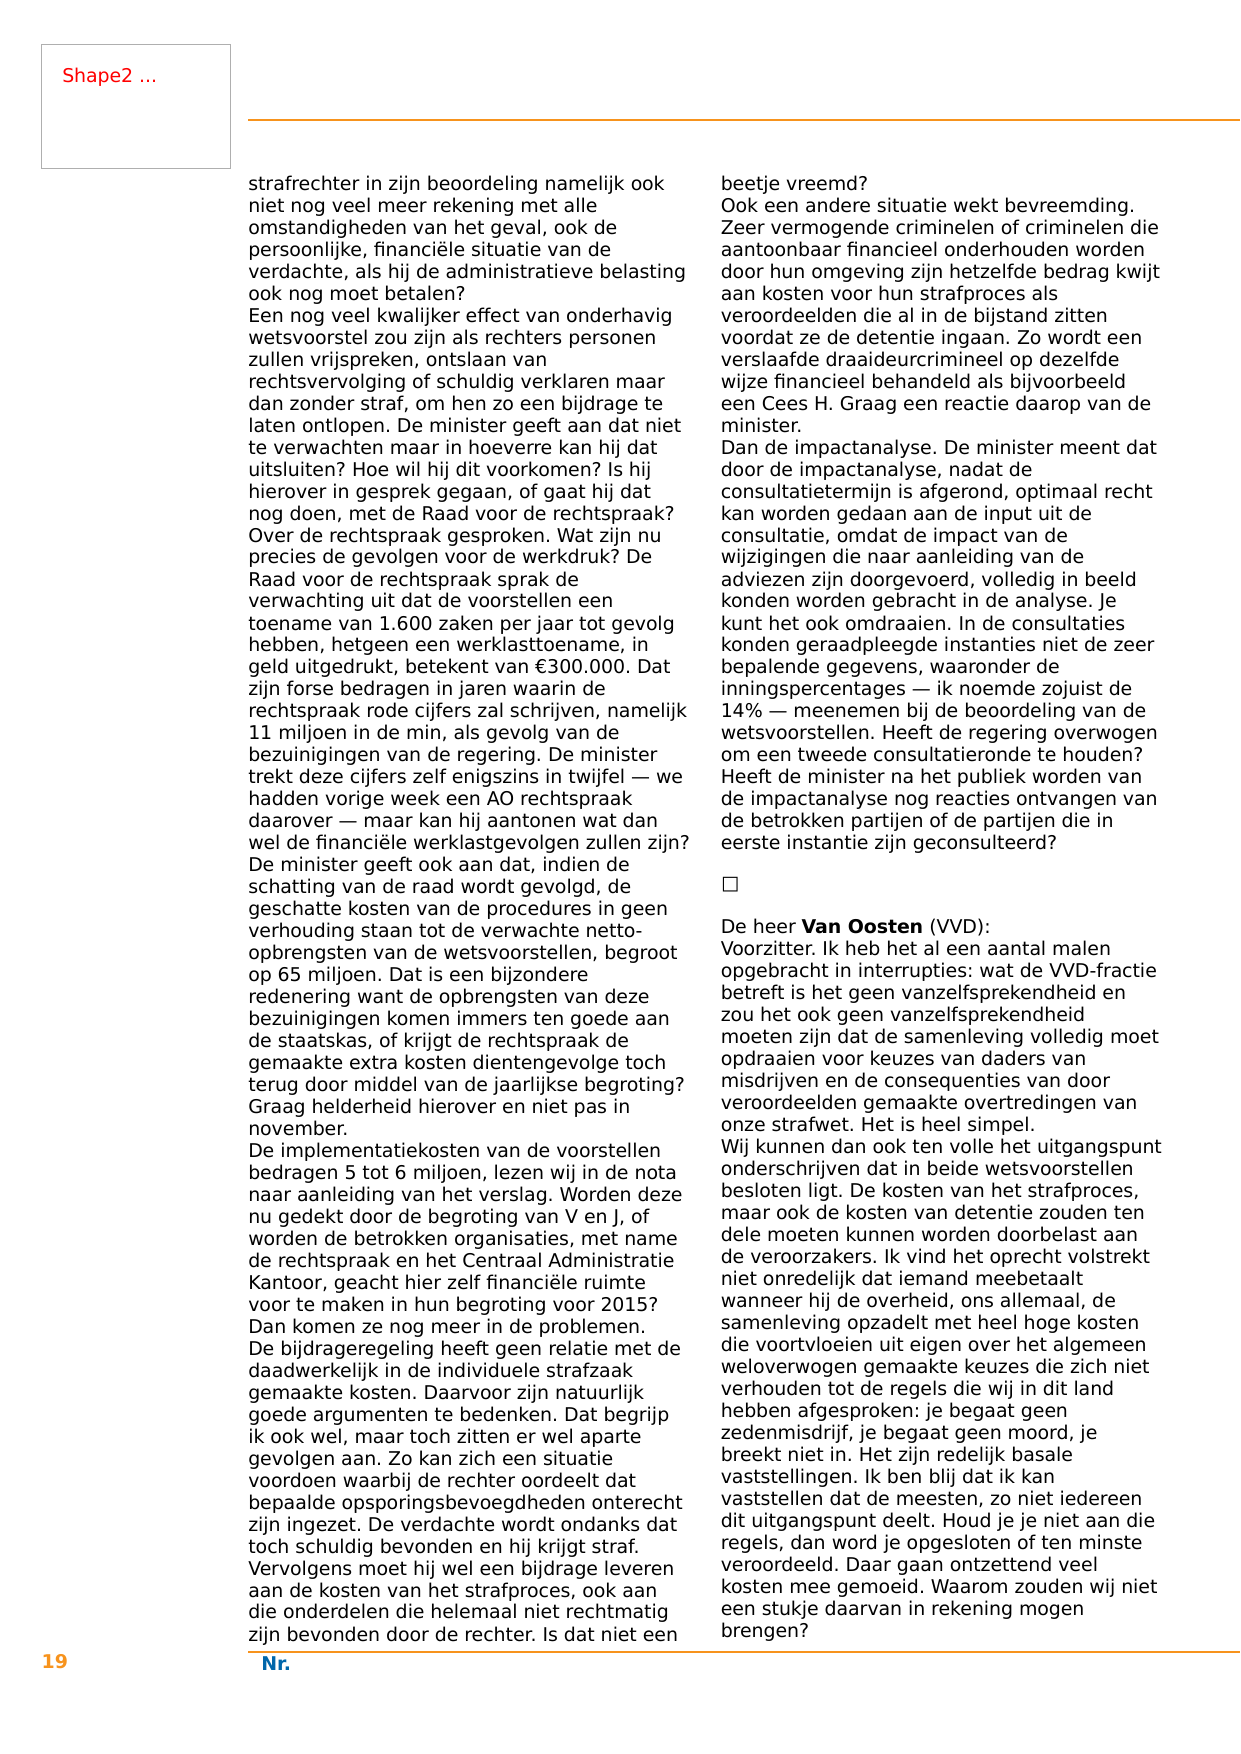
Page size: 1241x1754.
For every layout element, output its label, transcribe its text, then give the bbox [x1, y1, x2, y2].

text De bijdrageregeling heeft geen relatie met de daadwerkelijk in de individuele strafzaak gemaakte kosten. Daarvoor zijn natuurlijk goede argumenten te bedenken. Dat begrijp ik ook wel, maar toch zitten er wel aparte gevolgen aan. Zo kan zich een situatie voordoen waarbij de rechter oordeelt dat bepaalde opsporingsbevoegdheden onterecht zijn ingezet. De verdachte wordt ondanks dat toch schuldig bevonden en hij krijgt straf. Vervolgens moet hij wel een bijdrage leveren aan de kosten van het strafproces, ook aan die onderdelen die helemaal niet rechtmatig zijn bevonden door de rechter. Is dat niet een [248, 1338, 691, 1645]
text Over de rechtspraak gesproken. Wat zijn nu precies de gevolgen voor de werkdruk? De Raad voor de rechtspraak sprak de verwachting uit dat de voorstellen een toename van 1.600 zaken per jaar tot gevolg hebben, hetgeen een werklasttoename, in geld uitgedrukt, betekent van €300.000. Dat zijn forse bedragen in jaren waarin de rechtspraak rode cijfers zal schrijven, namelijk 11 miljoen in de min, als gevolg van de bezuinigingen van de regering. De minister trekt deze cijfers zelf enigszins in twijfel — we hadden vorige week een AO rechtspraak daarover — maar kan hij aantonen wat dan wel de financiële werklastgevolgen zullen zijn? De minister geeft ook aan dat, indien de schatting van de raad wordt gevolgd, de geschatte kosten van de procedures in geen verhouding staan tot de verwachte netto-opbrengsten van de wetsvoorstellen, begroot op 65 miljoen. Dat is een bijzondere redenering want de opbrengsten van deze bezuinigingen komen immers ten goede aan de staatskas, of krijgt de rechtspraak de gemaakte extra kosten dientengevolge toch terug door middel van de jaarlijkse begroting? Graag helderheid hierover en niet pas in november. [248, 524, 691, 1140]
text Voorzitter. Ik heb het al een aantal malen opgebracht in interrupties: wat de VVD-fractie betreft is het geen vanzelfsprekendheid en zou het ook geen vanzelfsprekendheid moeten zijn dat de samenleving volledig moet opdraaien voor keuzes van daders van misdrijven en de consequenties van door veroordeelden gemaakte overtredingen van onze strafwet. Het is heel simpel. [721, 938, 1163, 1136]
text Ook een andere situatie wekt bevreemding. Zeer vermogende criminelen of criminelen die aantoonbaar financieel onderhouden worden door hun omgeving zijn hetzelfde bedrag kwijt aan kosten voor hun strafproces als veroordeelden die al in de bijstand zitten voordat ze de detentie ingaan. Zo wordt een verslaafde draaideurcrimineel op dezelfde wijze financieel behandeld als bijvoorbeeld een Cees H. Graag een reactie daarop van de minister. [721, 195, 1163, 437]
text De implementatiekosten van de voorstellen bedragen 5 tot 6 miljoen, lezen wij in de nota naar aanleiding van het verslag. Worden deze nu gedekt door de begroting van V en J, of worden de betrokken organisaties, met name de rechtspraak en het Centraal Administratie Kantoor, geacht hier zelf financiële ruimte voor te maken in hun begroting voor 2015? Dan komen ze nog meer in de problemen. [248, 1140, 691, 1338]
text De heer Van Oosten (VVD): [721, 916, 1163, 938]
text Dan de impactanalyse. De minister meent dat door de impactanalyse, nadat de consultatietermijn is afgerond, optimaal recht kan worden gedaan aan de input uit de consultatie, omdat de impact van de wijzigingen die naar aanleiding van de adviezen zijn doorgevoerd, volledig in beeld konden worden gebracht in de analyse. Je kunt het ook omdraaien. In de consultaties konden geraadpleegde instanties niet de zeer bepalende gegevens, waaronder de inningspercentages — ik noemde zojuist de 14% — meenemen bij de beoordeling van de wetsvoorstellen. Heeft de regering overwogen om een tweede consultatieronde te houden? Heeft de minister na het publiek worden van de impactanalyse nog reacties ontvangen van de betrokken partijen of de partijen die in eerste instantie zijn geconsulteerd? [721, 437, 1163, 854]
text ⬜ [721, 874, 1163, 896]
text beetje vreemd? [721, 173, 1163, 195]
text strafrechter in zijn beoordeling namelijk ook niet nog veel meer rekening met alle omstandigheden van het geval, ook de persoonlijke, financiële situatie van de verdachte, als hij de administratieve belasting ook nog moet betalen? [248, 173, 691, 305]
text Wij kunnen dan ook ten volle het uitgangspunt onderschrijven dat in beide wetsvoorstellen besloten ligt. De kosten van het strafproces, maar ook de kosten van detentie zouden ten dele moeten kunnen worden doorbelast aan de veroorzakers. Ik vind het oprecht volstrekt niet onredelijk dat iemand meebetaalt wanneer hij de overheid, ons allemaal, de samenleving opzadelt met heel hoge kosten die voortvloeien uit eigen over het algemeen weloverwogen gemaakte keuzes die zich niet verhouden tot de regels die wij in dit land hebben afgesproken: je begaat geen zedenmisdrijf, je begaat geen moord, je breekt niet in. Het zijn redelijk basale vaststellingen. Ik ben blij dat ik kan vaststellen dat de meesten, zo niet iedereen dit uitgangspunt deelt. Houd je je niet aan die regels, dan word je opgesloten of ten minste veroordeeld. Daar gaan ontzettend veel kosten mee gemoeid. Waarom zouden wij niet een stukje daarvan in rekening mogen brengen? [721, 1136, 1163, 1641]
text Een nog veel kwalijker effect van onderhavig wetsvoorstel zou zijn als rechters personen zullen vrijspreken, ontslaan van rechtsvervolging of schuldig verklaren maar dan zonder straf, om hen zo een bijdrage te laten ontlopen. De minister geeft aan dat niet te verwachten maar in hoeverre kan hij dat uitsluiten? Hoe wil hij dit voorkomen? Is hij hierover in gesprek gegaan, of gaat hij dat nog doen, met de Raad voor de rechtspraak? [248, 305, 691, 524]
